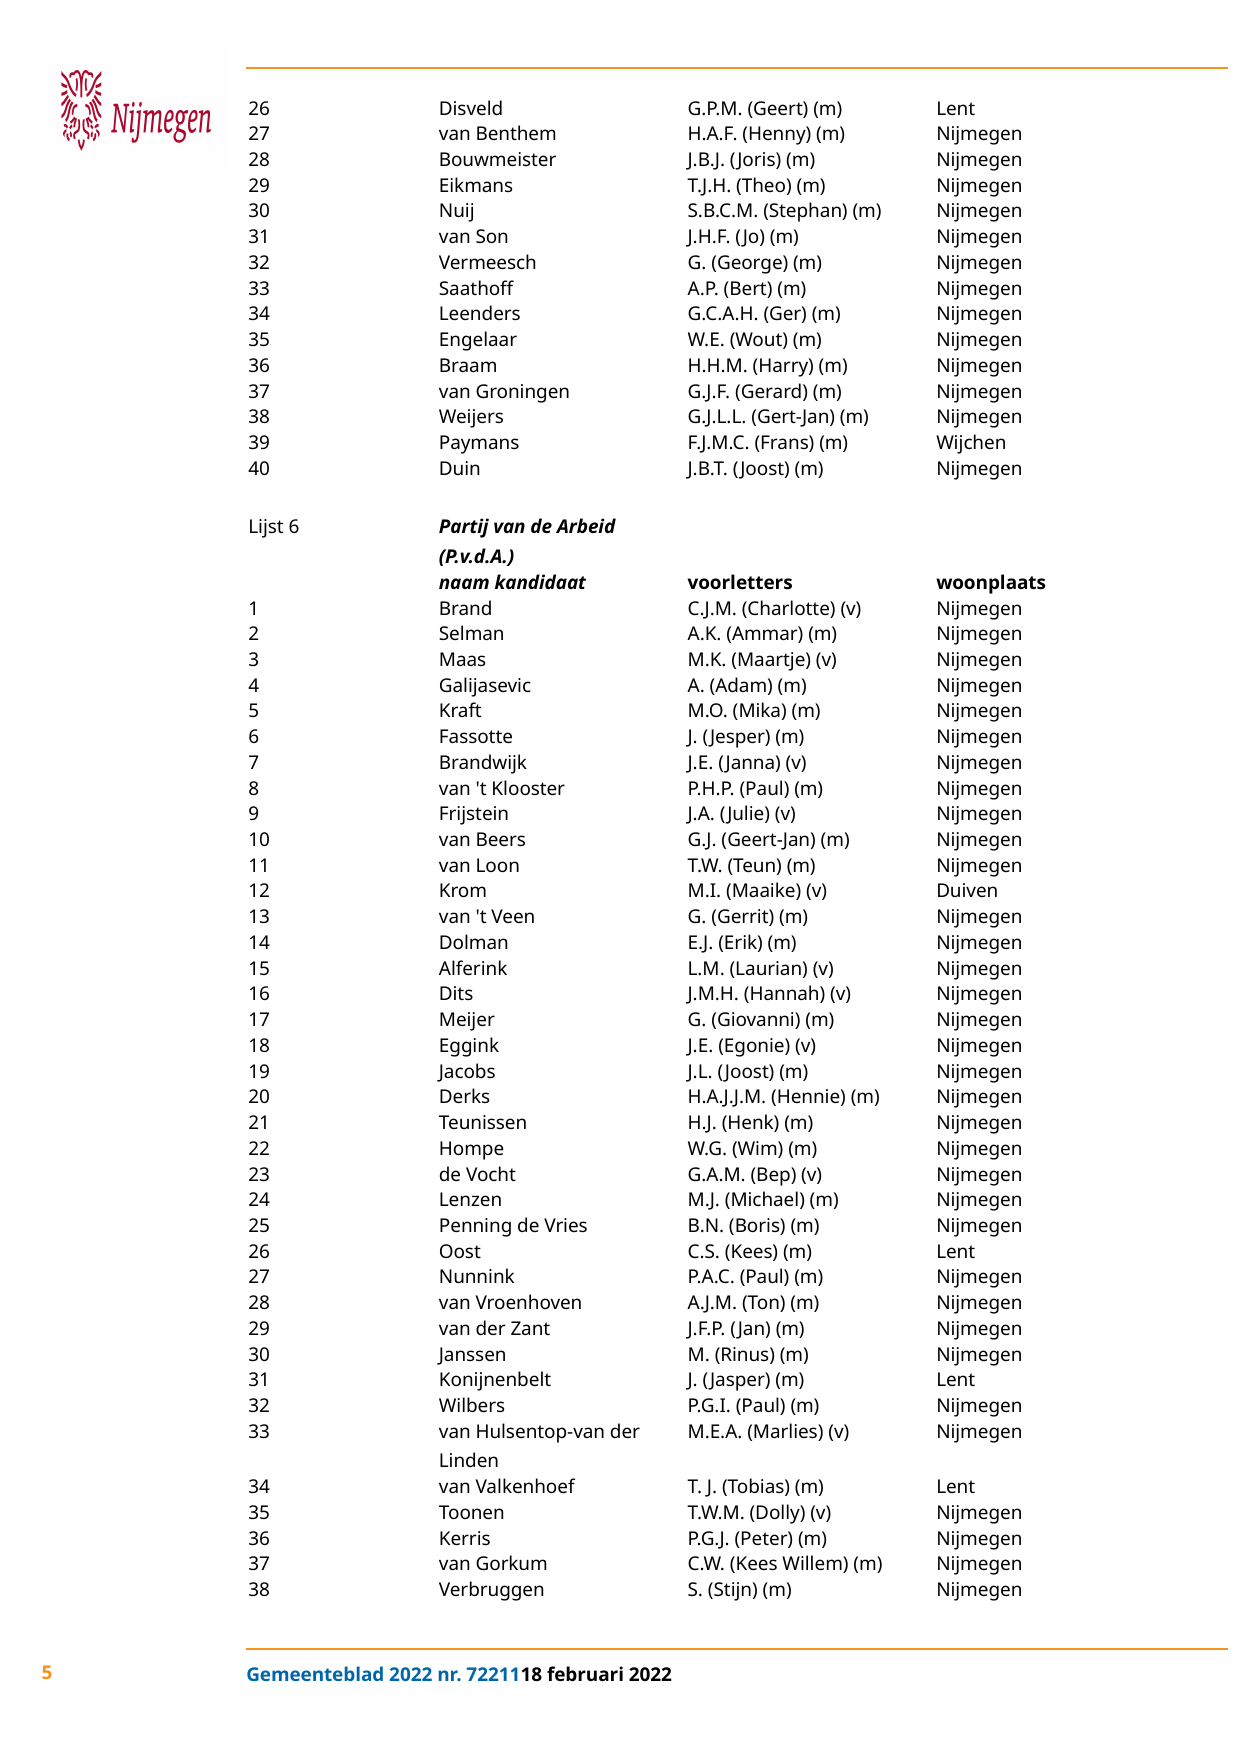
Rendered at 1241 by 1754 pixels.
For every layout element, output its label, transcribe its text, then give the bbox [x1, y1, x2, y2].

table_cell Nijmegen [936, 981, 1152, 1006]
table_cell 34 [248, 1473, 439, 1499]
table_cell L.M. (Laurian) (v) [688, 955, 936, 981]
table_cell Nijmegen [936, 595, 1152, 620]
table_cell van 't Klooster [439, 775, 687, 801]
table_cell Nijmegen [936, 301, 1152, 326]
table_cell van der Zant [439, 1315, 687, 1341]
table_cell 38 [248, 1576, 439, 1602]
table_cell Nijmegen [936, 249, 1152, 275]
table_cell Nijmegen [936, 1161, 1152, 1186]
table_cell van Son [439, 224, 687, 249]
table_cell E.J. (Erik) (m) [688, 929, 936, 955]
table_cell 8 [248, 775, 439, 801]
table_cell Nijmegen [936, 826, 1152, 852]
table_header [688, 514, 936, 569]
table_cell van Hulsentop-van der Linden [439, 1418, 687, 1473]
table_cell Nijmegen [936, 352, 1152, 378]
table_cell Lent [936, 1473, 1152, 1499]
table_cell 12 [248, 878, 439, 903]
table_cell Saathoff [439, 275, 687, 301]
table_cell M.I. (Maaike) (v) [688, 878, 936, 903]
table_cell 37 [248, 1551, 439, 1576]
table_cell C.J.M. (Charlotte) (v) [688, 595, 936, 620]
table_cell W.G. (Wim) (m) [688, 1135, 936, 1161]
table_cell Weijers [439, 404, 687, 429]
table_cell S. (Stijn) (m) [688, 1576, 936, 1602]
table_cell P.H.P. (Paul) (m) [688, 775, 936, 801]
table_cell Duin [439, 455, 687, 481]
table_cell Nijmegen [936, 749, 1152, 775]
table_cell H.A.J.J.M. (Hennie) (m) [688, 1084, 936, 1109]
table_cell Nijmegen [936, 1392, 1152, 1418]
table_cell Disveld [439, 95, 687, 121]
table_cell Nijmegen [936, 1032, 1152, 1058]
table_cell 37 [248, 378, 439, 403]
table_cell Nijmegen [936, 1058, 1152, 1083]
table_cell woonplaats [936, 569, 1152, 595]
table_cell 39 [248, 429, 439, 455]
table_cell H.H.M. (Harry) (m) [688, 352, 936, 378]
table_cell P.A.C. (Paul) (m) [688, 1264, 936, 1289]
table_cell 25 [248, 1212, 439, 1238]
table_cell 33 [248, 275, 439, 301]
table_cell Nijmegen [936, 852, 1152, 878]
table_cell 30 [248, 198, 439, 223]
table_cell 7 [248, 749, 439, 775]
table_cell 31 [248, 224, 439, 249]
table_cell M.O. (Mika) (m) [688, 698, 936, 723]
table_cell Nijmegen [936, 955, 1152, 981]
table_cell 2 [248, 620, 439, 646]
table_cell 17 [248, 1006, 439, 1032]
table_cell Brand [439, 595, 687, 620]
table_cell A. (Adam) (m) [688, 672, 936, 698]
table_cell T.W. (Teun) (m) [688, 852, 936, 878]
table_cell G.J.F. (Gerard) (m) [688, 378, 936, 403]
table_cell Nijmegen [936, 198, 1152, 223]
table_cell P.G.J. (Peter) (m) [688, 1525, 936, 1551]
table_cell Eikmans [439, 172, 687, 198]
table_cell Nijmegen [936, 1499, 1152, 1525]
table_cell 23 [248, 1161, 439, 1186]
table_cell Hompe [439, 1135, 687, 1161]
table_cell Nuij [439, 198, 687, 223]
table_cell J.B.T. (Joost) (m) [688, 455, 936, 481]
table_cell Nijmegen [936, 275, 1152, 301]
table_cell W.E. (Wout) (m) [688, 326, 936, 352]
table_cell Krom [439, 878, 687, 903]
table_cell B.N. (Boris) (m) [688, 1212, 936, 1238]
table_cell J. (Jasper) (m) [688, 1367, 936, 1392]
table_cell 38 [248, 404, 439, 429]
table_cell Selman [439, 620, 687, 646]
table_cell Frijstein [439, 801, 687, 826]
table_cell [248, 569, 439, 595]
table_cell Leenders [439, 301, 687, 326]
table_cell 34 [248, 301, 439, 326]
table_cell Nijmegen [936, 1264, 1152, 1289]
table_cell Dits [439, 981, 687, 1006]
table_cell voorletters [688, 569, 936, 595]
table_cell 29 [248, 172, 439, 198]
table_cell Nijmegen [936, 1186, 1152, 1212]
table_cell 1 [248, 595, 439, 620]
table_cell 30 [248, 1341, 439, 1367]
table_cell A.P. (Bert) (m) [688, 275, 936, 301]
table_cell C.S. (Kees) (m) [688, 1238, 936, 1264]
table_cell 26 [248, 95, 439, 121]
table_cell G. (Gerrit) (m) [688, 904, 936, 929]
table_cell van 't Veen [439, 904, 687, 929]
table_cell J.L. (Joost) (m) [688, 1058, 936, 1083]
table_cell Dolman [439, 929, 687, 955]
table_cell G.J. (Geert-Jan) (m) [688, 826, 936, 852]
table_cell Lent [936, 1367, 1152, 1392]
table_cell Nijmegen [936, 1006, 1152, 1032]
table_cell Kraft [439, 698, 687, 723]
table_cell A.K. (Ammar) (m) [688, 620, 936, 646]
table_cell 3 [248, 646, 439, 672]
table_cell 32 [248, 249, 439, 275]
table_cell J.A. (Julie) (v) [688, 801, 936, 826]
table_cell Nijmegen [936, 929, 1152, 955]
table_cell van Vroenhoven [439, 1289, 687, 1315]
table_cell Nijmegen [936, 904, 1152, 929]
table_cell Braam [439, 352, 687, 378]
table_cell 4 [248, 672, 439, 698]
table_cell 5 [248, 698, 439, 723]
table_cell M.J. (Michael) (m) [688, 1186, 936, 1212]
table_cell Nijmegen [936, 326, 1152, 352]
table_cell Nijmegen [936, 1551, 1152, 1576]
table_cell T. J. (Tobias) (m) [688, 1473, 936, 1499]
table_cell Galijasevic [439, 672, 687, 698]
picture [41, 47, 231, 172]
table_cell 32 [248, 1392, 439, 1418]
table_cell van Beers [439, 826, 687, 852]
table_cell 16 [248, 981, 439, 1006]
table_cell 19 [248, 1058, 439, 1083]
table_cell Duiven [936, 878, 1152, 903]
table_header Lijst 6 [248, 514, 439, 569]
table_cell Wijchen [936, 429, 1152, 455]
table_cell 35 [248, 1499, 439, 1525]
table_cell Nijmegen [936, 1109, 1152, 1135]
table_cell H.J. (Henk) (m) [688, 1109, 936, 1135]
table_cell 11 [248, 852, 439, 878]
table_cell T.J.H. (Theo) (m) [688, 172, 936, 198]
table_header Partij van de Arbeid (P.v.d.A.) [439, 514, 687, 569]
table_cell Nijmegen [936, 1315, 1152, 1341]
table_cell Verbruggen [439, 1576, 687, 1602]
table_cell Lent [936, 95, 1152, 121]
table_cell 24 [248, 1186, 439, 1212]
table_cell Nijmegen [936, 620, 1152, 646]
table_cell G.P.M. (Geert) (m) [688, 95, 936, 121]
table_cell 13 [248, 904, 439, 929]
table_cell Nijmegen [936, 121, 1152, 146]
table_cell de Vocht [439, 1161, 687, 1186]
table_cell Kerris [439, 1525, 687, 1551]
table_cell Nijmegen [936, 1212, 1152, 1238]
table_cell Nijmegen [936, 1525, 1152, 1551]
table_cell M.K. (Maartje) (v) [688, 646, 936, 672]
table_cell 20 [248, 1084, 439, 1109]
table_cell Nijmegen [936, 698, 1152, 723]
table_cell 27 [248, 1264, 439, 1289]
table_cell Alferink [439, 955, 687, 981]
table_cell 29 [248, 1315, 439, 1341]
table_cell Nijmegen [936, 646, 1152, 672]
table_cell Nijmegen [936, 672, 1152, 698]
table_cell Nijmegen [936, 1135, 1152, 1161]
table_cell Nijmegen [936, 146, 1152, 172]
table_cell Nijmegen [936, 1341, 1152, 1367]
table_cell Eggink [439, 1032, 687, 1058]
table_cell Nijmegen [936, 1576, 1152, 1602]
table_cell J.E. (Janna) (v) [688, 749, 936, 775]
table_cell 21 [248, 1109, 439, 1135]
table_cell Nijmegen [936, 404, 1152, 429]
table_cell Derks [439, 1084, 687, 1109]
table_cell Penning de Vries [439, 1212, 687, 1238]
table_cell 28 [248, 146, 439, 172]
table_cell P.G.I. (Paul) (m) [688, 1392, 936, 1418]
table_cell Fassotte [439, 723, 687, 749]
table_cell 36 [248, 352, 439, 378]
table_cell Lenzen [439, 1186, 687, 1212]
table_cell 22 [248, 1135, 439, 1161]
table_cell M. (Rinus) (m) [688, 1341, 936, 1367]
table_cell H.A.F. (Henny) (m) [688, 121, 936, 146]
table_cell 18 [248, 1032, 439, 1058]
table_cell Brandwijk [439, 749, 687, 775]
table_cell van Loon [439, 852, 687, 878]
table_cell Wilbers [439, 1392, 687, 1418]
table_cell Nijmegen [936, 775, 1152, 801]
table_cell Oost [439, 1238, 687, 1264]
table_cell Vermeesch [439, 249, 687, 275]
table_cell G.A.M. (Bep) (v) [688, 1161, 936, 1186]
table_cell Teunissen [439, 1109, 687, 1135]
table_cell J.B.J. (Joris) (m) [688, 146, 936, 172]
table_cell 40 [248, 455, 439, 481]
table_cell Nijmegen [936, 224, 1152, 249]
table_cell 6 [248, 723, 439, 749]
table_cell 28 [248, 1289, 439, 1315]
table_cell van Groningen [439, 378, 687, 403]
table_cell Nijmegen [936, 172, 1152, 198]
table_cell M.E.A. (Marlies) (v) [688, 1418, 936, 1473]
table_cell J.E. (Egonie) (v) [688, 1032, 936, 1058]
table_cell 14 [248, 929, 439, 955]
table_cell 26 [248, 1238, 439, 1264]
table_cell van Gorkum [439, 1551, 687, 1576]
table_cell Janssen [439, 1341, 687, 1367]
table_cell Nunnink [439, 1264, 687, 1289]
table_cell Toonen [439, 1499, 687, 1525]
table_cell 33 [248, 1418, 439, 1473]
table_cell Jacobs [439, 1058, 687, 1083]
table_cell Engelaar [439, 326, 687, 352]
table_header [936, 514, 1152, 569]
table_cell J.H.F. (Jo) (m) [688, 224, 936, 249]
table_cell F.J.M.C. (Frans) (m) [688, 429, 936, 455]
table_cell van Benthem [439, 121, 687, 146]
table_cell J.F.P. (Jan) (m) [688, 1315, 936, 1341]
table_cell Konijnenbelt [439, 1367, 687, 1392]
table_cell 31 [248, 1367, 439, 1392]
table_cell G.C.A.H. (Ger) (m) [688, 301, 936, 326]
table_cell 15 [248, 955, 439, 981]
table_cell 35 [248, 326, 439, 352]
table_cell Nijmegen [936, 801, 1152, 826]
table_cell Nijmegen [936, 1289, 1152, 1315]
table_cell T.W.M. (Dolly) (v) [688, 1499, 936, 1525]
table_cell Nijmegen [936, 455, 1152, 481]
table_cell A.J.M. (Ton) (m) [688, 1289, 936, 1315]
table_cell G. (George) (m) [688, 249, 936, 275]
table_cell 9 [248, 801, 439, 826]
table_cell Lent [936, 1238, 1152, 1264]
table_cell Nijmegen [936, 378, 1152, 403]
table_cell 36 [248, 1525, 439, 1551]
table_cell 10 [248, 826, 439, 852]
table_cell J.M.H. (Hannah) (v) [688, 981, 936, 1006]
table_cell S.B.C.M. (Stephan) (m) [688, 198, 936, 223]
table_cell van Valkenhoef [439, 1473, 687, 1499]
table_cell G.J.L.L. (Gert-Jan) (m) [688, 404, 936, 429]
table_cell Meijer [439, 1006, 687, 1032]
table_cell 27 [248, 121, 439, 146]
table_cell C.W. (Kees Willem) (m) [688, 1551, 936, 1576]
table_cell Nijmegen [936, 1084, 1152, 1109]
table_cell J. (Jesper) (m) [688, 723, 936, 749]
table_cell Nijmegen [936, 1418, 1152, 1473]
table_cell Paymans [439, 429, 687, 455]
table_cell Maas [439, 646, 687, 672]
table_cell Nijmegen [936, 723, 1152, 749]
table_cell Bouwmeister [439, 146, 687, 172]
table_cell G. (Giovanni) (m) [688, 1006, 936, 1032]
table_cell naam kandidaat [439, 569, 687, 595]
